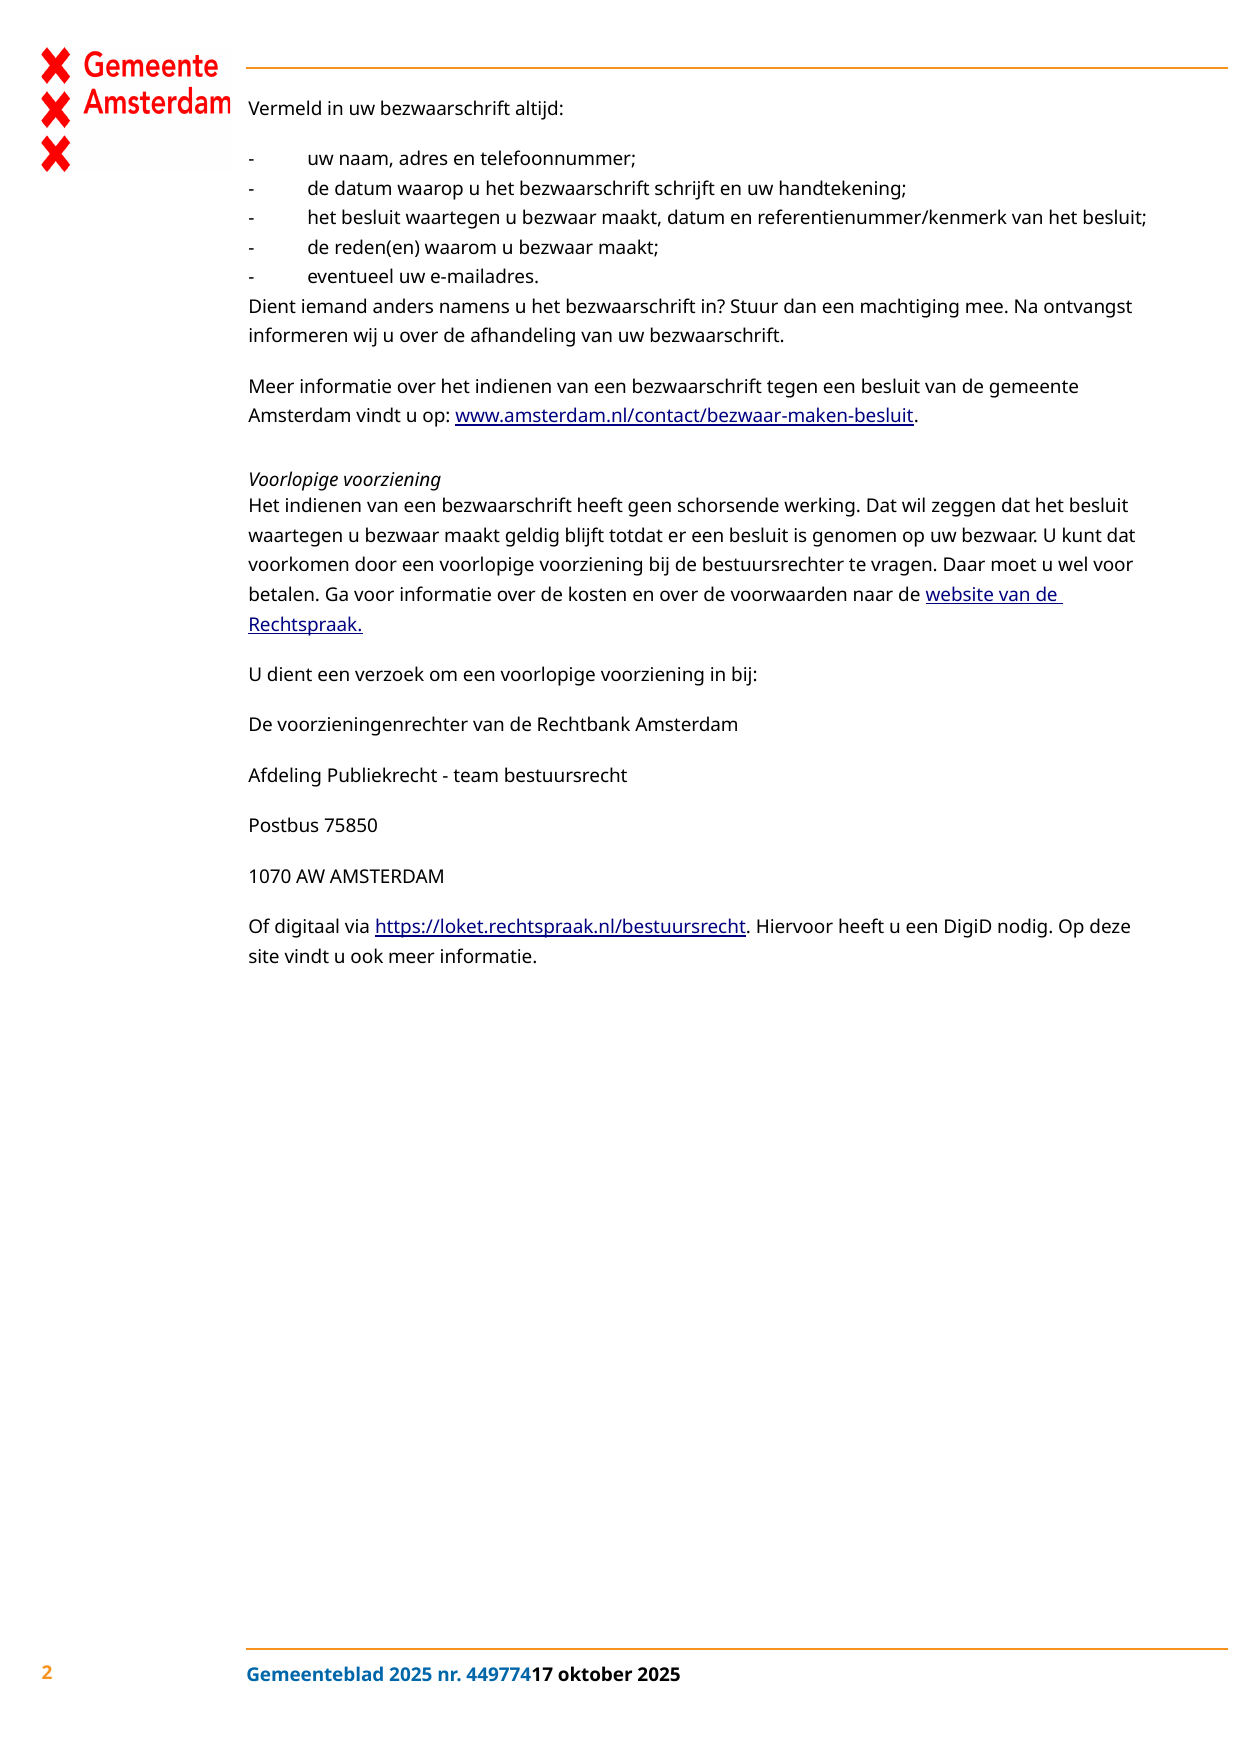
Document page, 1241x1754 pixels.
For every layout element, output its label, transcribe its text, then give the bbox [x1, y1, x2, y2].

list het besluit waartegen u bezwaar maakt, datum en referentienummer/kenmerk van het besluit; [248, 204, 1152, 230]
text Meer informatie over het indienen van een bezwaarschrift tegen een besluit van de gemeente Amsterdam vindt u op: www.amsterdam.nl/contact/bezwaar-maken-besluit. [248, 373, 1152, 428]
text Afdeling Publiekrecht - team bestuursrecht [248, 762, 1152, 788]
list de datum waarop u het bezwaarschrift schrijft en uw handtekening; [248, 175, 1152, 201]
list uw naam, adres en telefoonnummer; [248, 145, 1152, 171]
text Voorlopige voorziening [248, 467, 1152, 492]
text De voorzieningenrechter van de Rechtbank Amsterdam [248, 712, 1152, 737]
text Dient iemand anders namens u het bezwaarschrift in? Stuur dan een machtiging mee. Na ontvangst informeren wij u over de afhandeling van uw bezwaarschrift. [248, 293, 1152, 348]
text Of digitaal via https://loket.rechtspraak.nl/bestuursrecht. Hiervoor heeft u een DigiD nodig. Op deze site vindt u ook meer informatie. [248, 913, 1152, 968]
text Het indienen van een bezwaarschrift heeft geen schorsende werking. Dat wil zeggen dat het besluit waartegen u bezwaar maakt geldig blijft totdat er een besluit is genomen op uw bezwaar. U kunt dat voorkomen door een voorlopige voorziening bij de bestuursrechter te vragen. Daar moet u wel voor betalen. Ga voor informatie over de kosten en over de voorwaarden naar de website van de Rechtspraak. [248, 492, 1152, 636]
list de reden(en) waarom u bezwaar maakt; [248, 234, 1152, 260]
list eventueel uw e-mailadres. [248, 263, 1152, 289]
text Vermeld in uw bezwaarschrift altijd: [248, 95, 1152, 121]
text U dient een verzoek om een voorlopige voorziening in bij: [248, 661, 1152, 687]
text Postbus 75850 [248, 812, 1152, 838]
text 1070 AW AMSTERDAM [248, 863, 1152, 888]
picture [41, 47, 231, 172]
